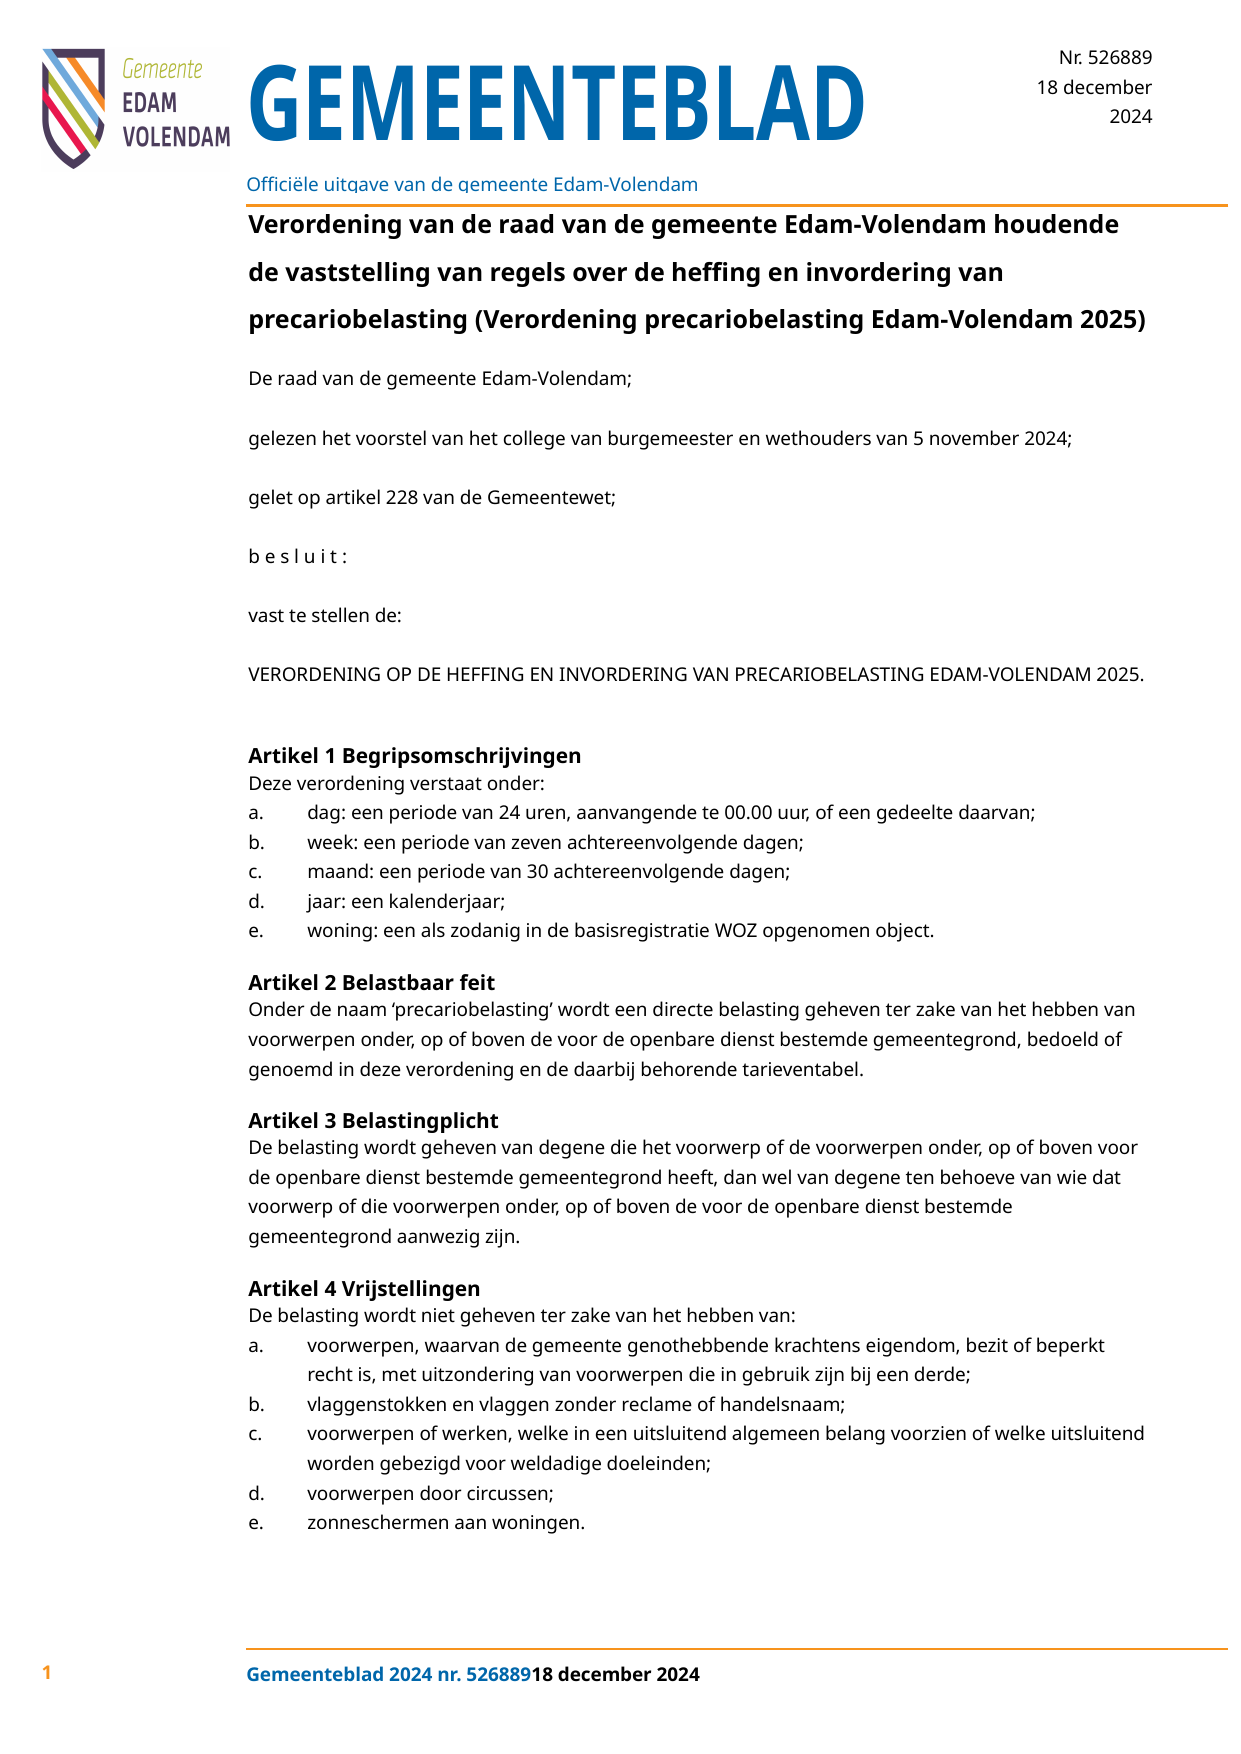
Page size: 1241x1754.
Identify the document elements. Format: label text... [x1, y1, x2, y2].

list voorwerpen, waarvan de gemeente genothebbende krachtens eigendom, bezit of beperkt recht is, met uitzondering van voorwerpen die in gebruik zijn bij een derde; [248, 1332, 1152, 1387]
text Artikel 2 Belastbaar feit [248, 968, 1152, 997]
list zonneschermen aan woningen. [248, 1509, 1152, 1535]
list jaar: een kalenderjaar; [248, 888, 1152, 914]
list week: een periode van zeven achtereenvolgende dagen; [248, 829, 1152, 855]
picture [41, 47, 231, 172]
list woning: een als zodanig in de basisregistratie WOZ opgenomen object. [248, 918, 1152, 943]
list vlaggenstokken en vlaggen zonder reclame of handelsnaam; [248, 1391, 1152, 1417]
list voorwerpen of werken, welke in een uitsluitend algemeen belang voorzien of welke uitsluitend worden gebezigd voor weldadige doeleinden; [248, 1421, 1152, 1476]
text Artikel 3 Belastingplicht [248, 1106, 1152, 1134]
list dag: een periode van 24 uren, aanvangende te 00.00 uur, of een gedeelte daarvan; [248, 799, 1152, 825]
text Onder de naam ‘precariobelasting’ wordt een directe belasting geheven ter zake van het hebben van voorwerpen onder, op of boven de voor de openbare dienst bestemde gemeentegrond, bedoeld of genoemd in deze verordening en de daarbij behorende tarieventabel. [248, 997, 1152, 1081]
text De belasting wordt geheven van degene die het voorwerp of de voorwerpen onder, op of boven voor de openbare dienst bestemde gemeentegrond heeft, dan wel van degene ten behoeve van wie dat voorwerp of die voorwerpen onder, op of boven de voor de openbare dienst bestemde gemeentegrond aanwezig zijn. [248, 1134, 1152, 1249]
list maand: een periode van 30 achtereenvolgende dagen; [248, 858, 1152, 884]
text De raad van de gemeente Edam-Volendam; [248, 366, 1152, 391]
text gelet op artikel 228 van de Gemeentewet; [248, 484, 1152, 509]
text vast te stellen de: [248, 602, 1152, 628]
text De belasting wordt niet geheven ter zake van het hebben van: [248, 1302, 1152, 1328]
list voorwerpen door circussen; [248, 1480, 1152, 1505]
text Verordening van de raad van de gemeente Edam-Volendam houdende de vaststelling van regels over de heffing en invordering van precariobelasting (Verordening precariobelasting Edam-Volendam 2025) [248, 207, 1152, 336]
text VERORDENING OP DE HEFFING EN INVORDERING VAN PRECARIOBELASTING EDAM-VOLENDAM 2025. [248, 661, 1152, 687]
text gelezen het voorstel van het college van burgemeester en wethouders van 5 november 2024; [248, 425, 1152, 450]
text Artikel 1 Begripsomschrijvingen [248, 741, 1152, 770]
text b e s l u i t : [248, 543, 1152, 569]
text Deze verordening verstaat onder: [248, 770, 1152, 796]
text Artikel 4 Vrijstellingen [248, 1274, 1152, 1302]
